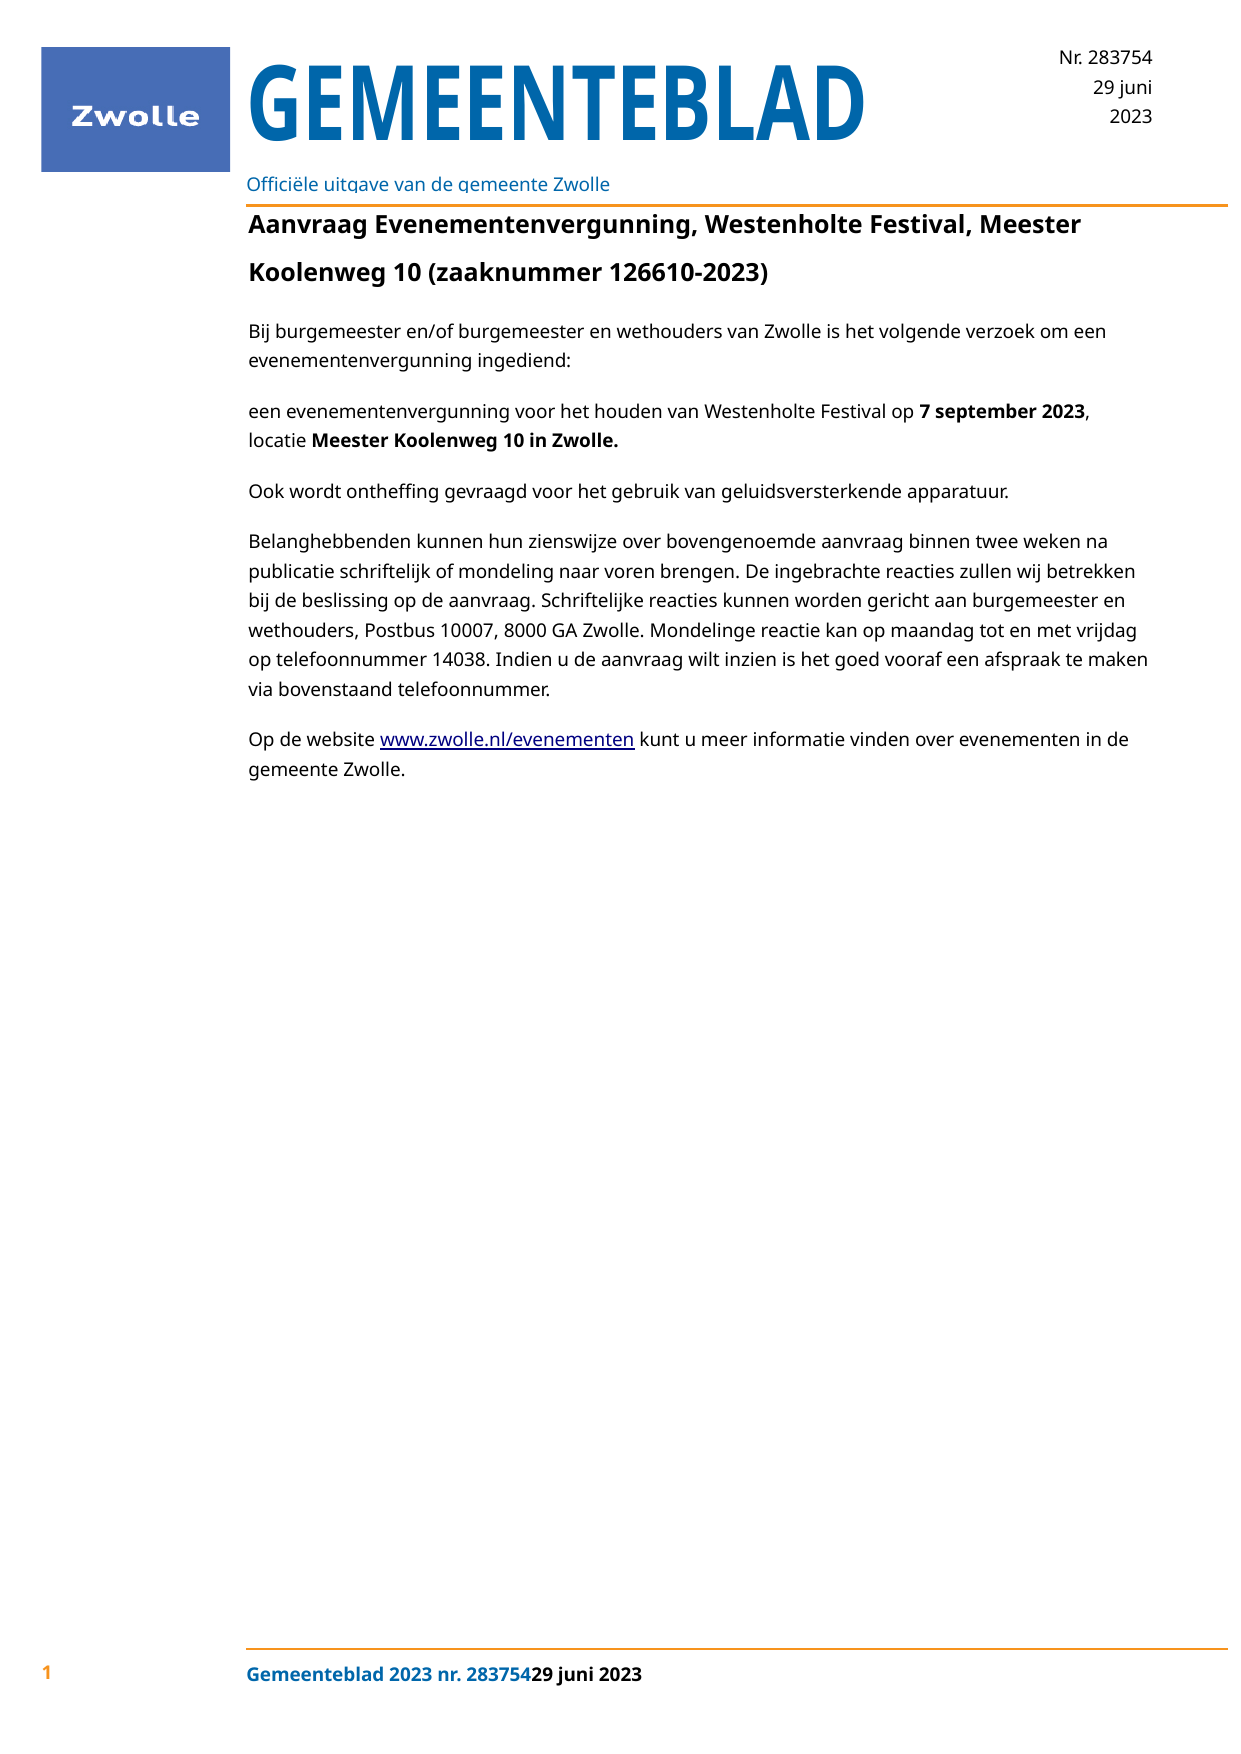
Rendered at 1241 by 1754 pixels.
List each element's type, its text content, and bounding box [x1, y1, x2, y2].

text Op de website www.zwolle.nl/evenementen kunt u meer informatie vinden over evenementen in de gemeente Zwolle. [248, 727, 1152, 782]
text Ook wordt ontheffing gevraagd voor het gebruik van geluidsversterkende apparatuur. [248, 478, 1152, 504]
text een evenementenvergunning voor het houden van Westenholte Festival op 7 september 2023, locatie Meester Koolenweg 10 in Zwolle. [248, 398, 1152, 453]
picture [41, 47, 231, 172]
text Aanvraag Evenementenvergunning, Westenholte Festival, Meester Koolenweg 10 (zaaknummer 126610-2023) [248, 207, 1152, 288]
text Belanghebbenden kunnen hun zienswijze over bovengenoemde aanvraag binnen twee weken na publicatie schriftelijk of mondeling naar voren brengen. De ingebrachte reacties zullen wij betrekken bij de beslissing op de aanvraag. Schriftelijke reacties kunnen worden gericht aan burgemeester en wethouders, Postbus 10007, 8000 GA Zwolle. Mondelinge reactie kan op maandag tot en met vrijdag op telefoonnummer 14038. Indien u de aanvraag wilt inzien is het goed vooraf een afspraak te maken via bovenstaand telefoonnummer. [248, 528, 1152, 702]
text Bij burgemeester en/of burgemeester en wethouders van Zwolle is het volgende verzoek om een evenementenvergunning ingediend: [248, 318, 1152, 373]
